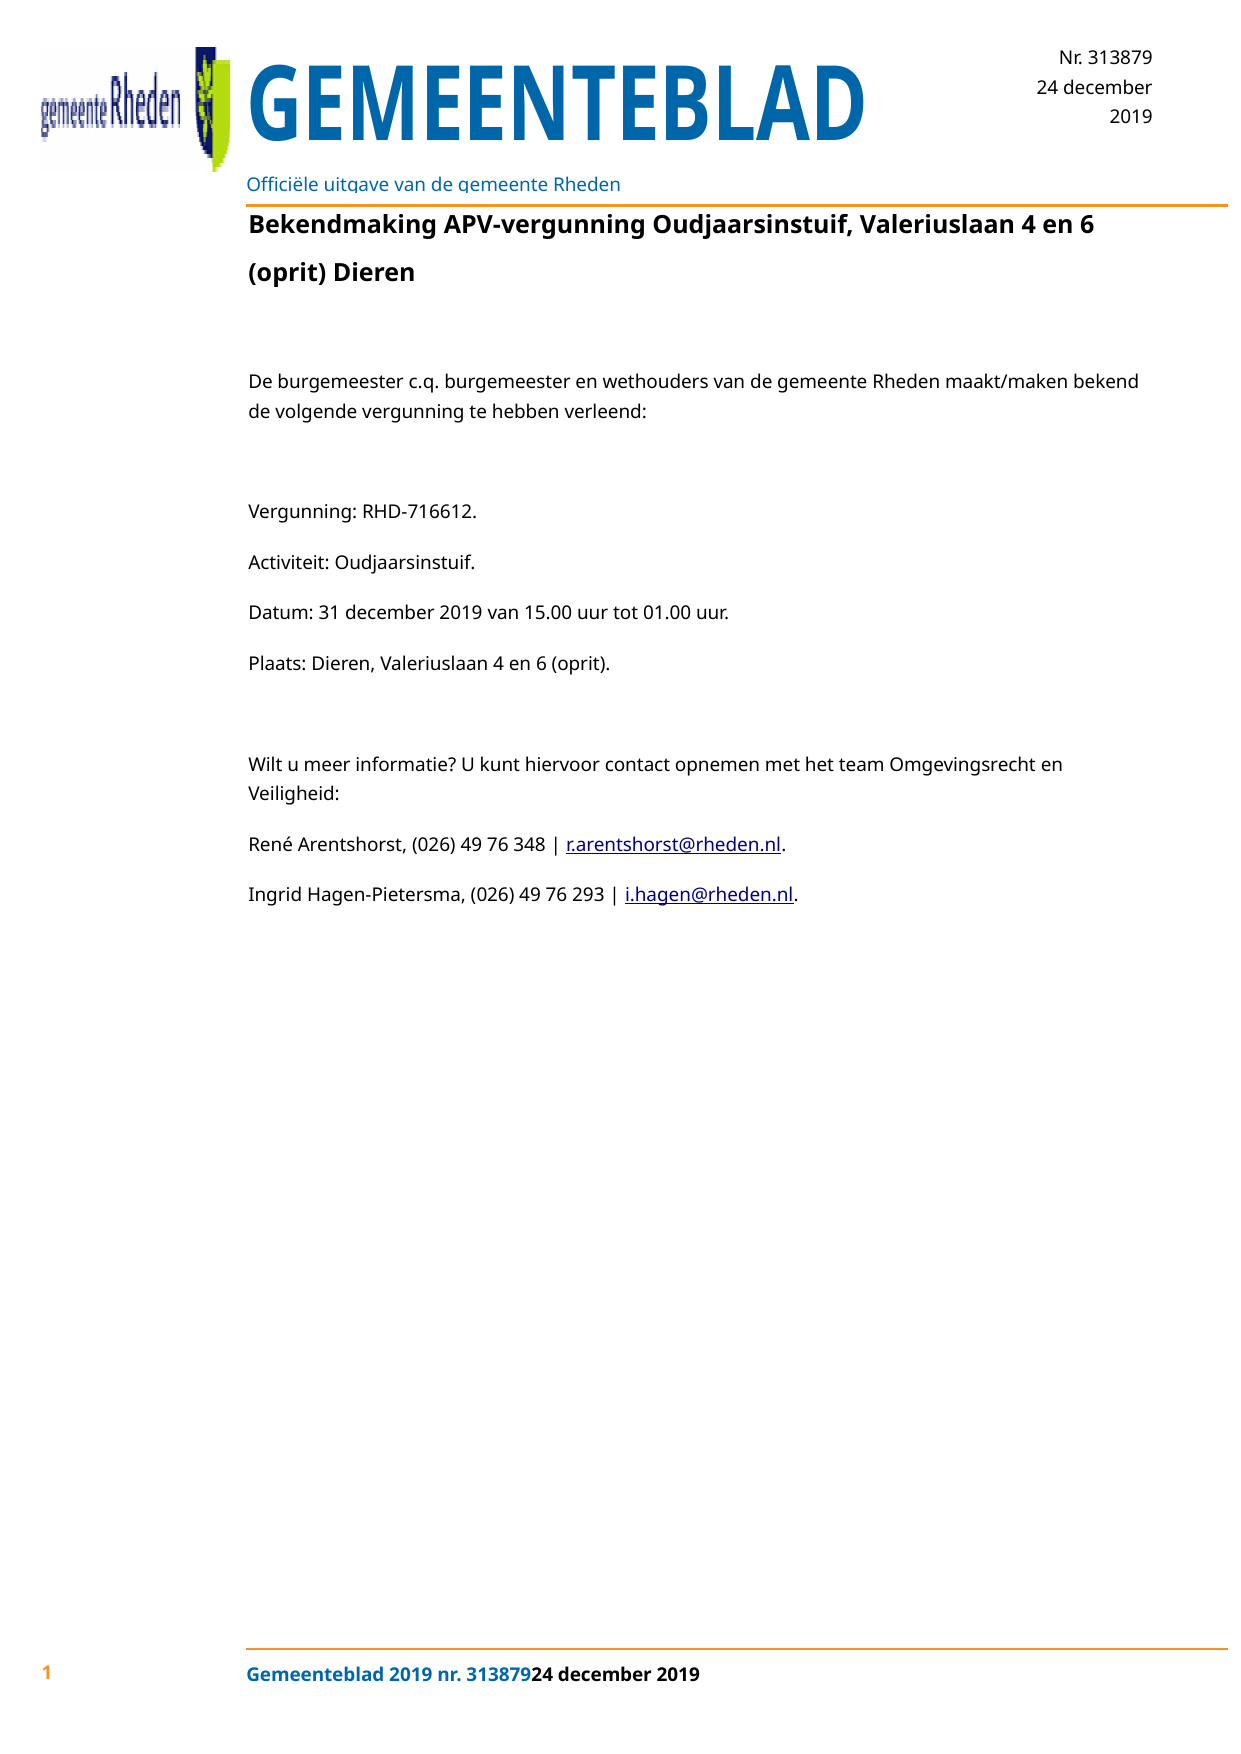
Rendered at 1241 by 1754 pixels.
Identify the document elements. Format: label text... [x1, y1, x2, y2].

picture [41, 47, 231, 172]
text Plaats: Dieren, Valeriuslaan 4 en 6 (oprit). [248, 650, 1152, 676]
text Ingrid Hagen-Pietersma, (026) 49 76 293 | i.hagen@rheden.nl. [248, 881, 1152, 907]
text Wilt u meer informatie? U kunt hiervoor contact opnemen met het team Omgevingsrecht en Veiligheid: [248, 751, 1152, 806]
text Vergunning: RHD-716612. [248, 499, 1152, 524]
text Bekendmaking APV-vergunning Oudjaarsinstuif, Valeriuslaan 4 en 6 (oprit) Dieren [248, 207, 1152, 288]
text Datum: 31 december 2019 van 15.00 uur tot 01.00 uur. [248, 599, 1152, 625]
text De burgemeester c.q. burgemeester en wethouders van de gemeente Rheden maakt/maken bekend de volgende vergunning te hebben verleend: [248, 368, 1152, 424]
text René Arentshorst, (026) 49 76 348 | r.arentshorst@rheden.nl. [248, 831, 1152, 857]
text Activiteit: Oudjaarsinstuif. [248, 549, 1152, 575]
